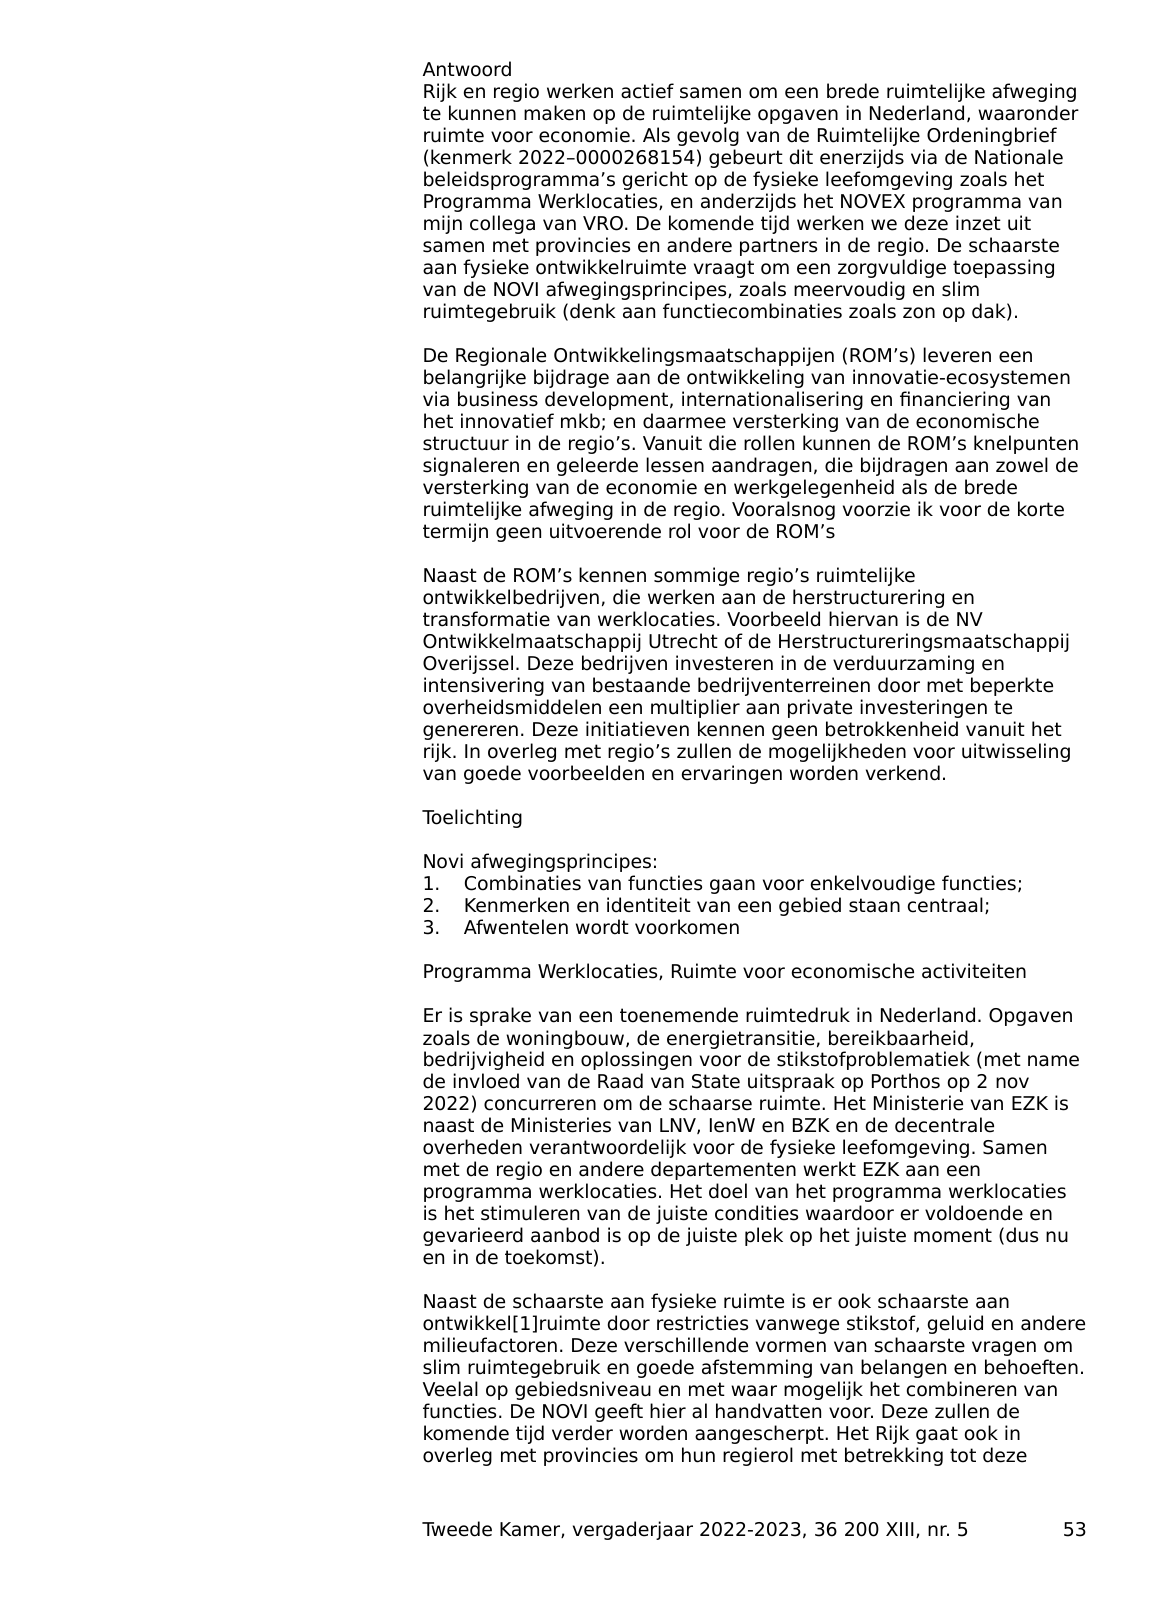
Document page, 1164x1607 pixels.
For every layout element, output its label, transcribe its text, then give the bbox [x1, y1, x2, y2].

subtitle Programma Werklocaties, Ruimte voor economische activiteiten [422, 961, 1087, 983]
text 2. Kenmerken en identiteit van een gebied staan centraal; [422, 895, 1087, 917]
text Novi afwegingsprincipes: [422, 851, 1087, 873]
text Er is sprake van een toenemende ruimtedruk in Nederland. Opgaven zoals de woningbouw, de energietransitie, bereikbaarheid, bedrijvigheid en oplossingen voor de stikstofproblematiek (met name de invloed van de Raad van State uitspraak op Porthos op 2 nov 2022) concurreren om de schaarse ruimte. Het Ministerie van EZK is naast de Ministeries van LNV, IenW en BZK en de decentrale overheden verantwoordelijk voor de fysieke leefomgeving. Samen met de regio en andere departementen werkt EZK aan een programma werklocaties. Het doel van het programma werklocaties is het stimuleren van de juiste condities waardoor er voldoende en gevarieerd aanbod is op de juiste plek op het juiste moment (dus nu en in de toekomst). [422, 1005, 1087, 1269]
text Naast de ROM’s kennen sommige regio’s ruimtelijke ontwikkelbedrijven, die werken aan de herstructurering en transformatie van werklocaties. Voorbeeld hiervan is de NV Ontwikkelmaatschappij Utrecht of de Herstructureringsmaatschappij Overijssel. Deze bedrijven investeren in de verduurzaming en intensivering van bestaande bedrijventerreinen door met beperkte overheidsmiddelen een multiplier aan private investeringen te genereren. Deze initiatieven kennen geen betrokkenheid vanuit het rijk. In overleg met regio’s zullen de mogelijkheden voor uitwisseling van goede voorbeelden en ervaringen worden verkend. [422, 565, 1087, 785]
text 3. Afwentelen wordt voorkomen [422, 917, 1087, 939]
text Rijk en regio werken actief samen om een brede ruimtelijke afweging te kunnen maken op de ruimtelijke opgaven in Nederland, waaronder ruimte voor economie. Als gevolg van de Ruimtelijke Ordeningbrief (kenmerk 2022–0000268154) gebeurt dit enerzijds via de Nationale beleidsprogramma’s gericht op de fysieke leefomgeving zoals het Programma Werklocaties, en anderzijds het NOVEX programma van mijn collega van VRO. De komende tijd werken we deze inzet uit samen met provincies en andere partners in de regio. De schaarste aan fysieke ontwikkelruimte vraagt om een zorgvuldige toepassing van de NOVI afwegingsprincipes, zoals meervoudig en slim ruimtegebruik (denk aan functiecombinaties zoals zon op dak). [422, 81, 1087, 323]
text 1. Combinaties van functies gaan voor enkelvoudige functies; [422, 873, 1087, 895]
text Naast de schaarste aan fysieke ruimte is er ook schaarste aan ontwikkel[1]ruimte door restricties vanwege stikstof, geluid en andere milieufactoren. Deze verschillende vormen van schaarste vragen om slim ruimtegebruik en goede afstemming van belangen en behoeften. Veelal op gebiedsniveau en met waar mogelijk het combineren van functies. De NOVI geeft hier al handvatten voor. Deze zullen de komende tijd verder worden aangescherpt. Het Rijk gaat ook in overleg met provincies om hun regierol met betrekking tot deze [422, 1291, 1087, 1467]
subtitle Toelichting [422, 807, 1087, 829]
text De Regionale Ontwikkelingsmaatschappijen (ROM’s) leveren een belangrijke bijdrage aan de ontwikkeling van innovatie-ecosystemen via business development, internationalisering en financiering van het innovatief mkb; en daarmee versterking van de economische structuur in de regio’s. Vanuit die rollen kunnen de ROM’s knelpunten signaleren en geleerde lessen aandragen, die bijdragen aan zowel de versterking van de economie en werkgelegenheid als de brede ruimtelijke afweging in de regio. Vooralsnog voorzie ik voor de korte termijn geen uitvoerende rol voor de ROM’s [422, 345, 1087, 543]
text Antwoord [422, 59, 1087, 81]
